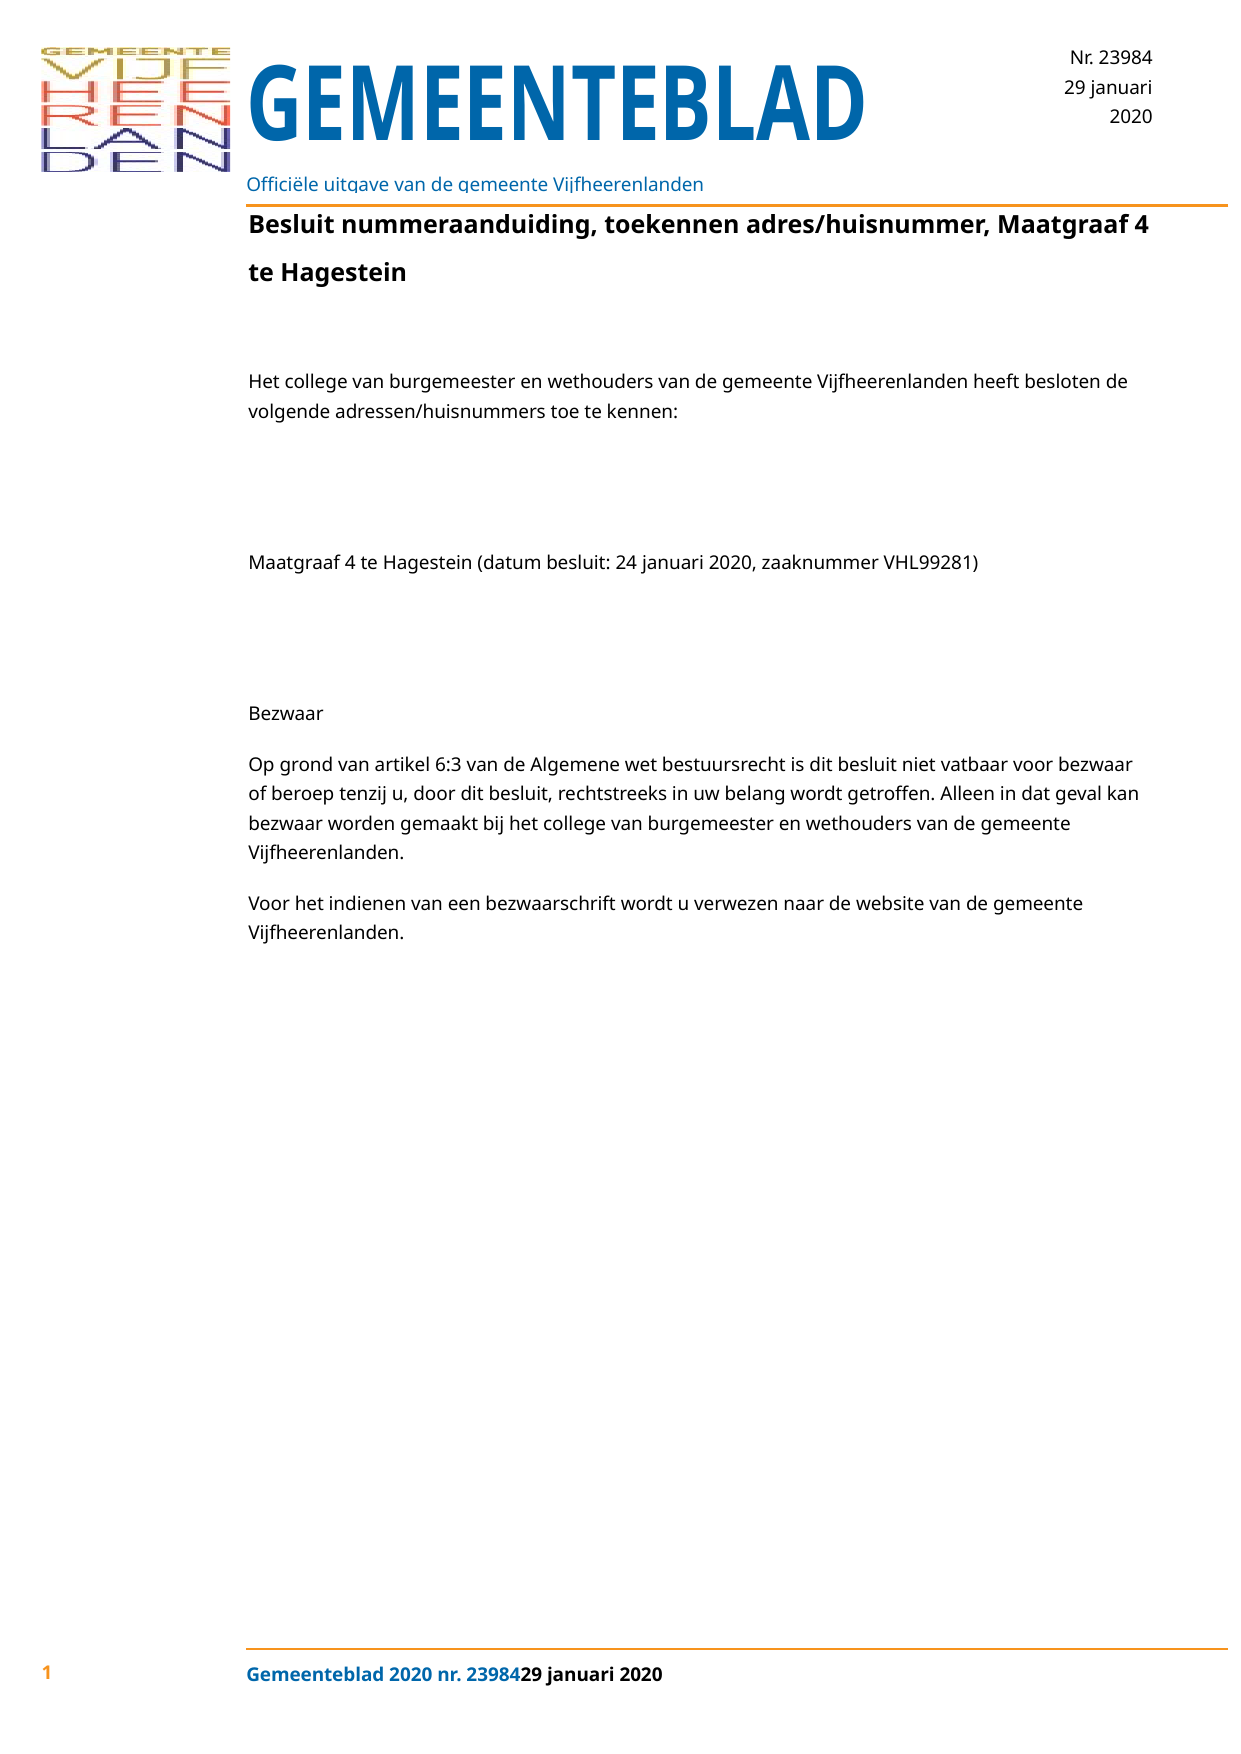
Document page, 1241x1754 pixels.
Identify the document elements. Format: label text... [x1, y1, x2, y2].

text Voor het indienen van een bezwaarschrift wordt u verwezen naar de website van de gemeente Vijfheerenlanden. [248, 890, 1152, 945]
text Het college van burgemeester en wethouders van de gemeente Vijfheerenlanden heeft besloten de volgende adressen/huisnummers toe te kennen: [248, 368, 1152, 424]
picture [41, 47, 231, 172]
text Bezwaar [248, 700, 1152, 726]
text Maatgraaf 4 te Hagestein (datum besluit: 24 januari 2020, zaaknummer VHL99281) [248, 549, 1152, 575]
text Op grond van artikel 6:3 van de Algemene wet bestuursrecht is dit besluit niet vatbaar voor bezwaar of beroep tenzij u, door dit besluit, rechtstreeks in uw belang wordt getroffen. Alleen in dat geval kan bezwaar worden gemaakt bij het college van burgemeester en wethouders van de gemeente Vijfheerenlanden. [248, 751, 1152, 865]
text Besluit nummeraanduiding, toekennen adres/huisnummer, Maatgraaf 4 te Hagestein [248, 207, 1152, 288]
